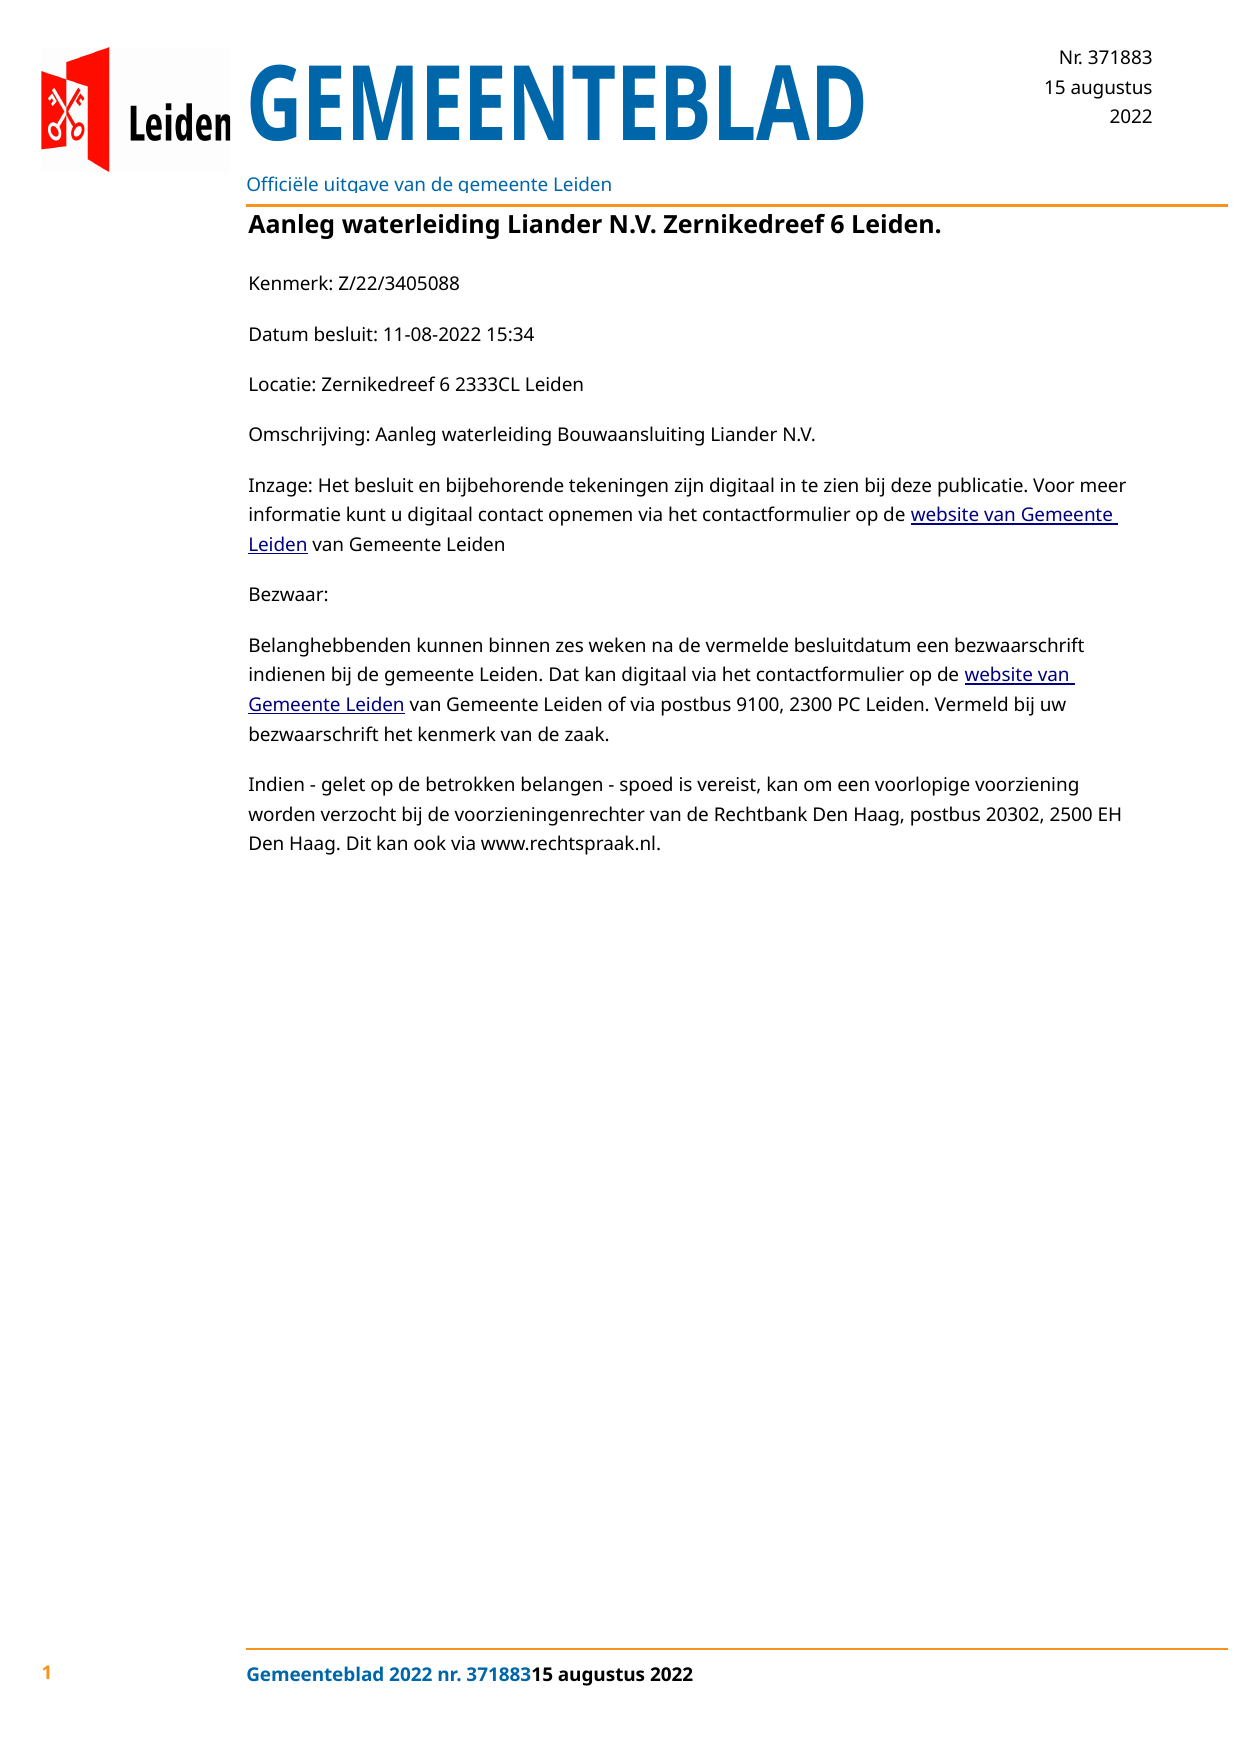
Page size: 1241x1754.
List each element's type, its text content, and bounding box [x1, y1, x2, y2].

text Omschrijving: Aanleg waterleiding Bouwaansluiting Liander N.V. [248, 422, 1152, 447]
text Bezwaar: [248, 582, 1152, 607]
text Belanghebbenden kunnen binnen zes weken na de vermelde besluitdatum een bezwaarschrift indienen bij de gemeente Leiden. Dat kan digitaal via het contactformulier op de website van Gemeente Leiden van Gemeente Leiden of via postbus 9100, 2300 PC Leiden. Vermeld bij uw bezwaarschrift het kenmerk van de zaak. [248, 632, 1152, 746]
text Kenmerk: Z/22/3405088 [248, 270, 1152, 296]
text Aanleg waterleiding Liander N.V. Zernikedreef 6 Leiden. [248, 207, 1152, 241]
text Indien - gelet op de betrokken belangen - spoed is vereist, kan om een voorlopige voorziening worden verzocht bij de voorzieningenrechter van de Rechtbank Den Haag, postbus 20302, 2500 EH Den Haag. Dit kan ook via www.rechtspraak.nl. [248, 771, 1152, 856]
text Locatie: Zernikedreef 6 2333CL Leiden [248, 371, 1152, 397]
text Datum besluit: 11-08-2022 15:34 [248, 321, 1152, 346]
picture [41, 47, 231, 172]
text Inzage: Het besluit en bijbehorende tekeningen zijn digitaal in te zien bij deze publicatie. Voor meer informatie kunt u digitaal contact opnemen via het contactformulier op de website van Gemeente Leiden van Gemeente Leiden [248, 472, 1152, 557]
